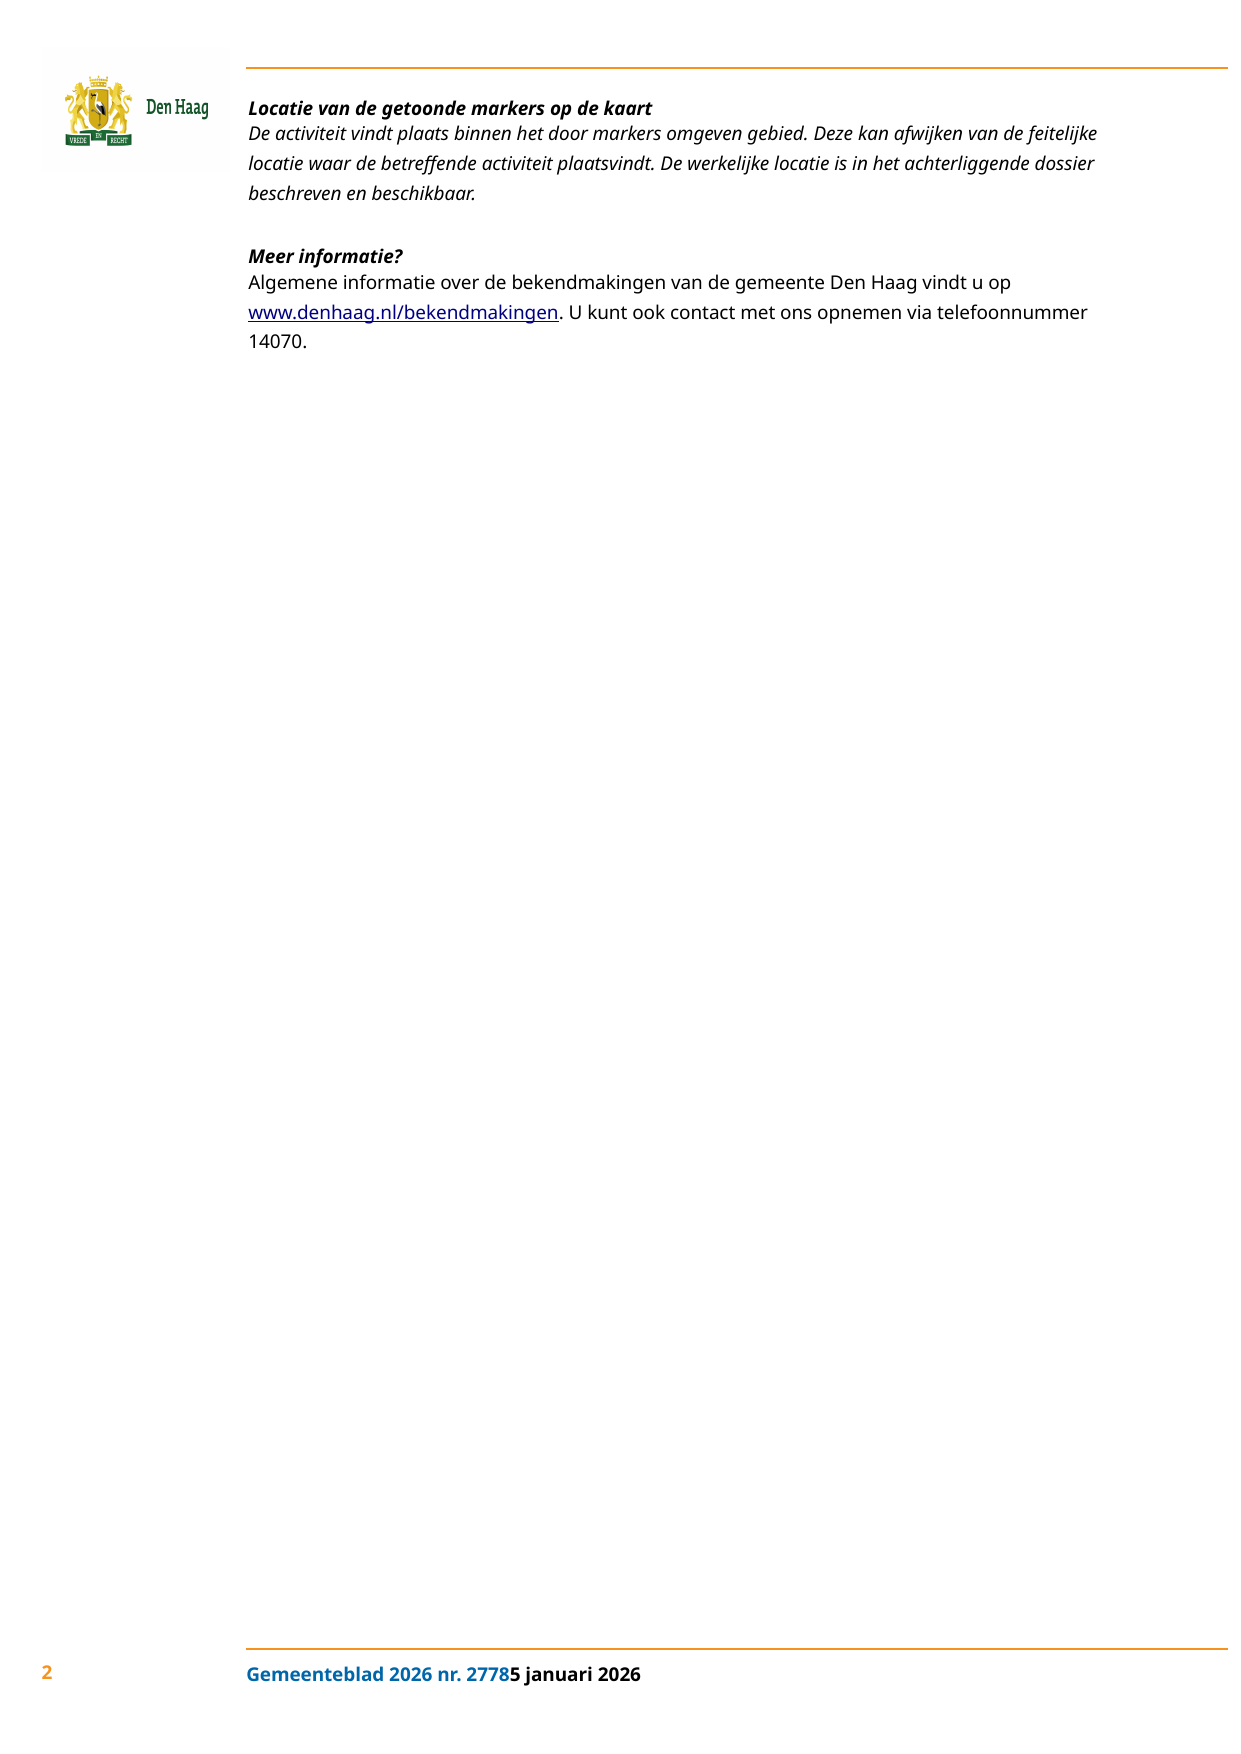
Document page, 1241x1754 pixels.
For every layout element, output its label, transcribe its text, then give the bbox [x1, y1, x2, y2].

picture [41, 47, 231, 172]
text Algemene informatie over de bekendmakingen van de gemeente Den Haag vindt u op www.denhaag.nl/bekendmakingen. U kunt ook contact met ons opnemen via telefoonnummer 14070. [248, 269, 1152, 354]
text Locatie van de getoonde markers op de kaart [248, 95, 1152, 121]
text Meer informatie? [248, 244, 1152, 269]
text De activiteit vindt plaats binnen het door markers omgeven gebied. Deze kan afwijken van de feitelijke locatie waar de betreffende activiteit plaatsvindt. De werkelijke locatie is in het achterliggende dossier beschreven en beschikbaar. [248, 121, 1152, 205]
